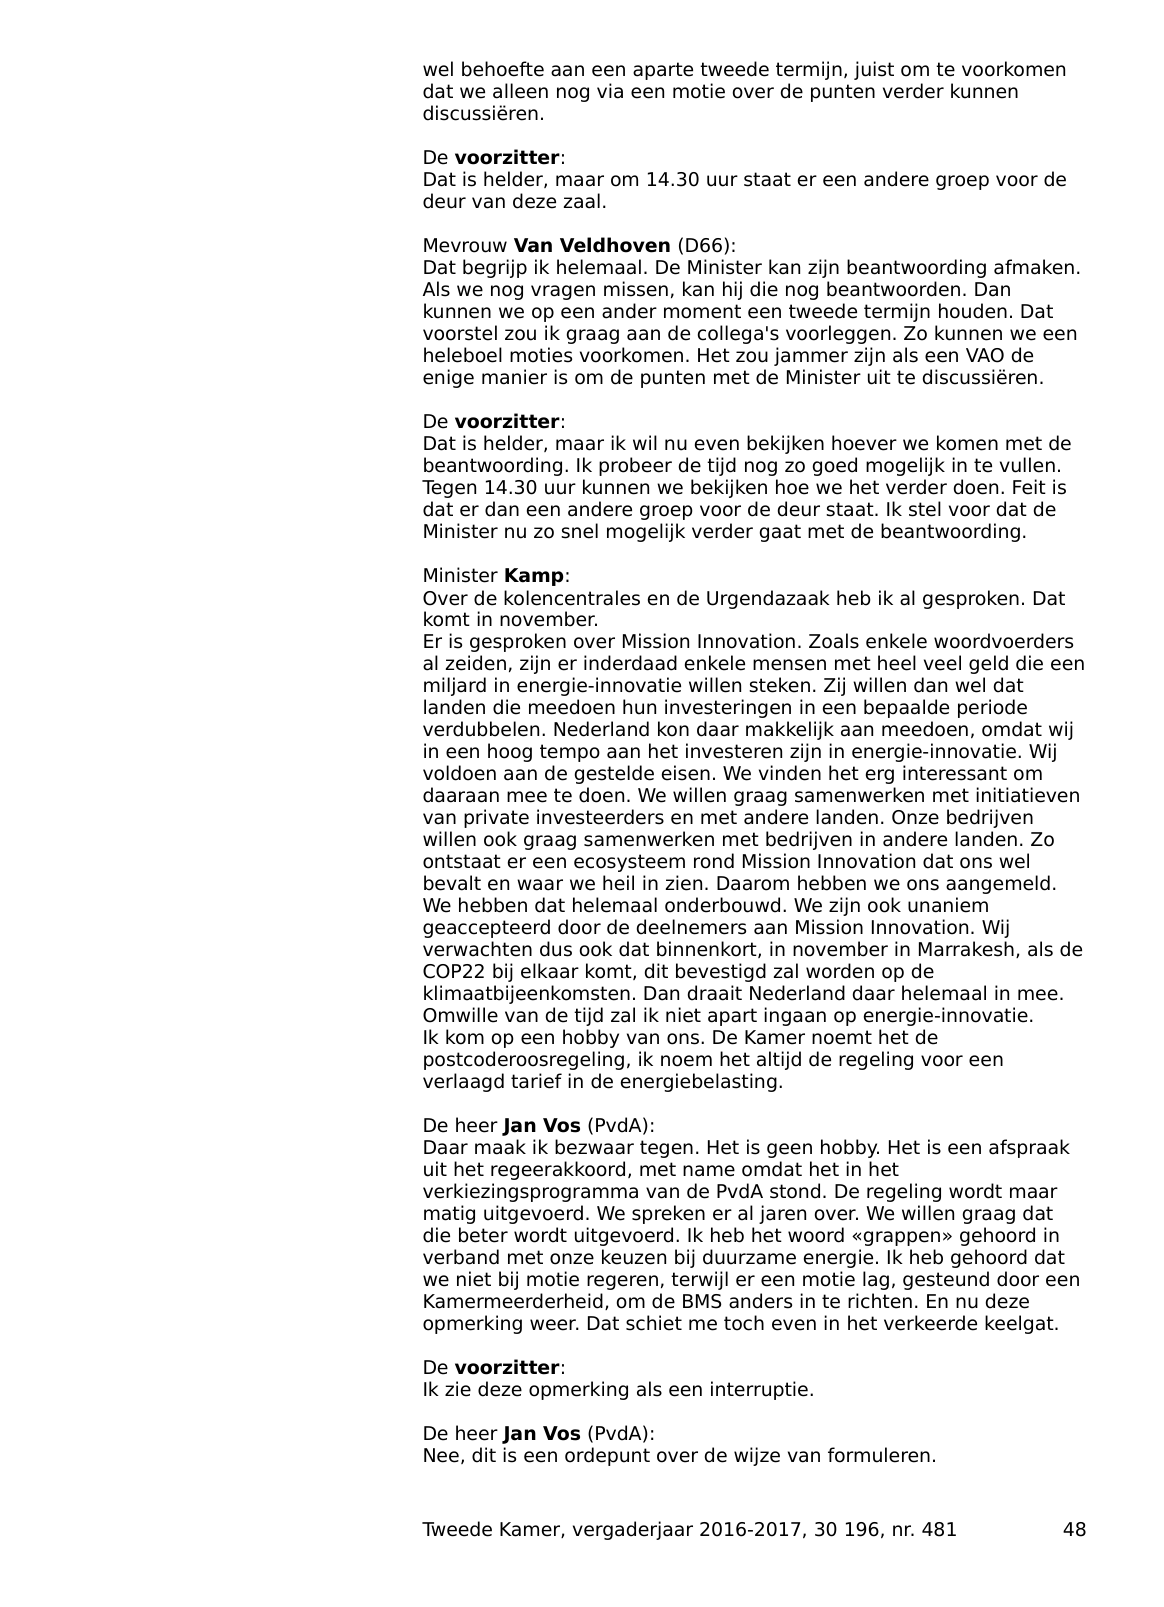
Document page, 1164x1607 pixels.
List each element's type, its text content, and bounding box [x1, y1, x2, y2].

text Mevrouw Van Veldhoven (D66): [422, 235, 1087, 257]
text Minister Kamp: [422, 565, 1087, 587]
text De voorzitter: [422, 1357, 1087, 1379]
text Ik kom op een hobby van ons. De Kamer noemt het de postcoderoosregeling, ik noem het altijd de regeling voor een verlaagd tarief in de energiebelasting. [422, 1027, 1087, 1093]
text Dat is helder, maar om 14.30 uur staat er een andere groep voor de deur van deze zaal. [422, 169, 1087, 213]
text De voorzitter: [422, 411, 1087, 433]
text Ik zie deze opmerking als een interruptie. [422, 1379, 1087, 1401]
text Nee, dit is een ordepunt over de wijze van formuleren. [422, 1445, 1087, 1467]
text Dat is helder, maar ik wil nu even bekijken hoever we komen met de beantwoording. Ik probeer de tijd nog zo goed mogelijk in te vullen. Tegen 14.30 uur kunnen we bekijken hoe we het verder doen. Feit is dat er dan een andere groep voor de deur staat. Ik stel voor dat de Minister nu zo snel mogelijk verder gaat met de beantwoording. [422, 433, 1087, 543]
text De heer Jan Vos (PvdA): [422, 1115, 1087, 1137]
text De heer Jan Vos (PvdA): [422, 1423, 1087, 1445]
text Omwille van de tijd zal ik niet apart ingaan op energie-innovatie. [422, 1005, 1087, 1027]
text Dat begrijp ik helemaal. De Minister kan zijn beantwoording afmaken. Als we nog vragen missen, kan hij die nog beantwoorden. Dan kunnen we op een ander moment een tweede termijn houden. Dat voorstel zou ik graag aan de collega's voorleggen. Zo kunnen we een heleboel moties voorkomen. Het zou jammer zijn als een VAO de enige manier is om de punten met de Minister uit te discussiëren. [422, 257, 1087, 389]
text Er is gesproken over Mission Innovation. Zoals enkele woordvoerders al zeiden, zijn er inderdaad enkele mensen met heel veel geld die een miljard in energie-innovatie willen steken. Zij willen dan wel dat landen die meedoen hun investeringen in een bepaalde periode verdubbelen. Nederland kon daar makkelijk aan meedoen, omdat wij in een hoog tempo aan het investeren zijn in energie-innovatie. Wij voldoen aan de gestelde eisen. We vinden het erg interessant om daaraan mee te doen. We willen graag samenwerken met initiatieven van private investeerders en met andere landen. Onze bedrijven willen ook graag samenwerken met bedrijven in andere landen. Zo ontstaat er een ecosysteem rond Mission Innovation dat ons wel bevalt en waar we heil in zien. Daarom hebben we ons aangemeld. We hebben dat helemaal onderbouwd. We zijn ook unaniem geaccepteerd door de deelnemers aan Mission Innovation. Wij verwachten dus ook dat binnenkort, in november in Marrakesh, als de COP22 bij elkaar komt, dit bevestigd zal worden op de klimaatbijeenkomsten. Dan draait Nederland daar helemaal in mee. [422, 631, 1087, 1005]
text De voorzitter: [422, 147, 1087, 169]
text wel behoefte aan een aparte tweede termijn, juist om te voorkomen dat we alleen nog via een motie over de punten verder kunnen discussiëren. [422, 59, 1087, 125]
text Daar maak ik bezwaar tegen. Het is geen hobby. Het is een afspraak uit het regeerakkoord, met name omdat het in het verkiezingsprogramma van de PvdA stond. De regeling wordt maar matig uitgevoerd. We spreken er al jaren over. We willen graag dat die beter wordt uitgevoerd. Ik heb het woord «grappen» gehoord in verband met onze keuzen bij duurzame energie. Ik heb gehoord dat we niet bij motie regeren, terwijl er een motie lag, gesteund door een Kamermeerderheid, om de BMS anders in te richten. En nu deze opmerking weer. Dat schiet me toch even in het verkeerde keelgat. [422, 1137, 1087, 1335]
text Over de kolencentrales en de Urgendazaak heb ik al gesproken. Dat komt in november. [422, 587, 1087, 631]
